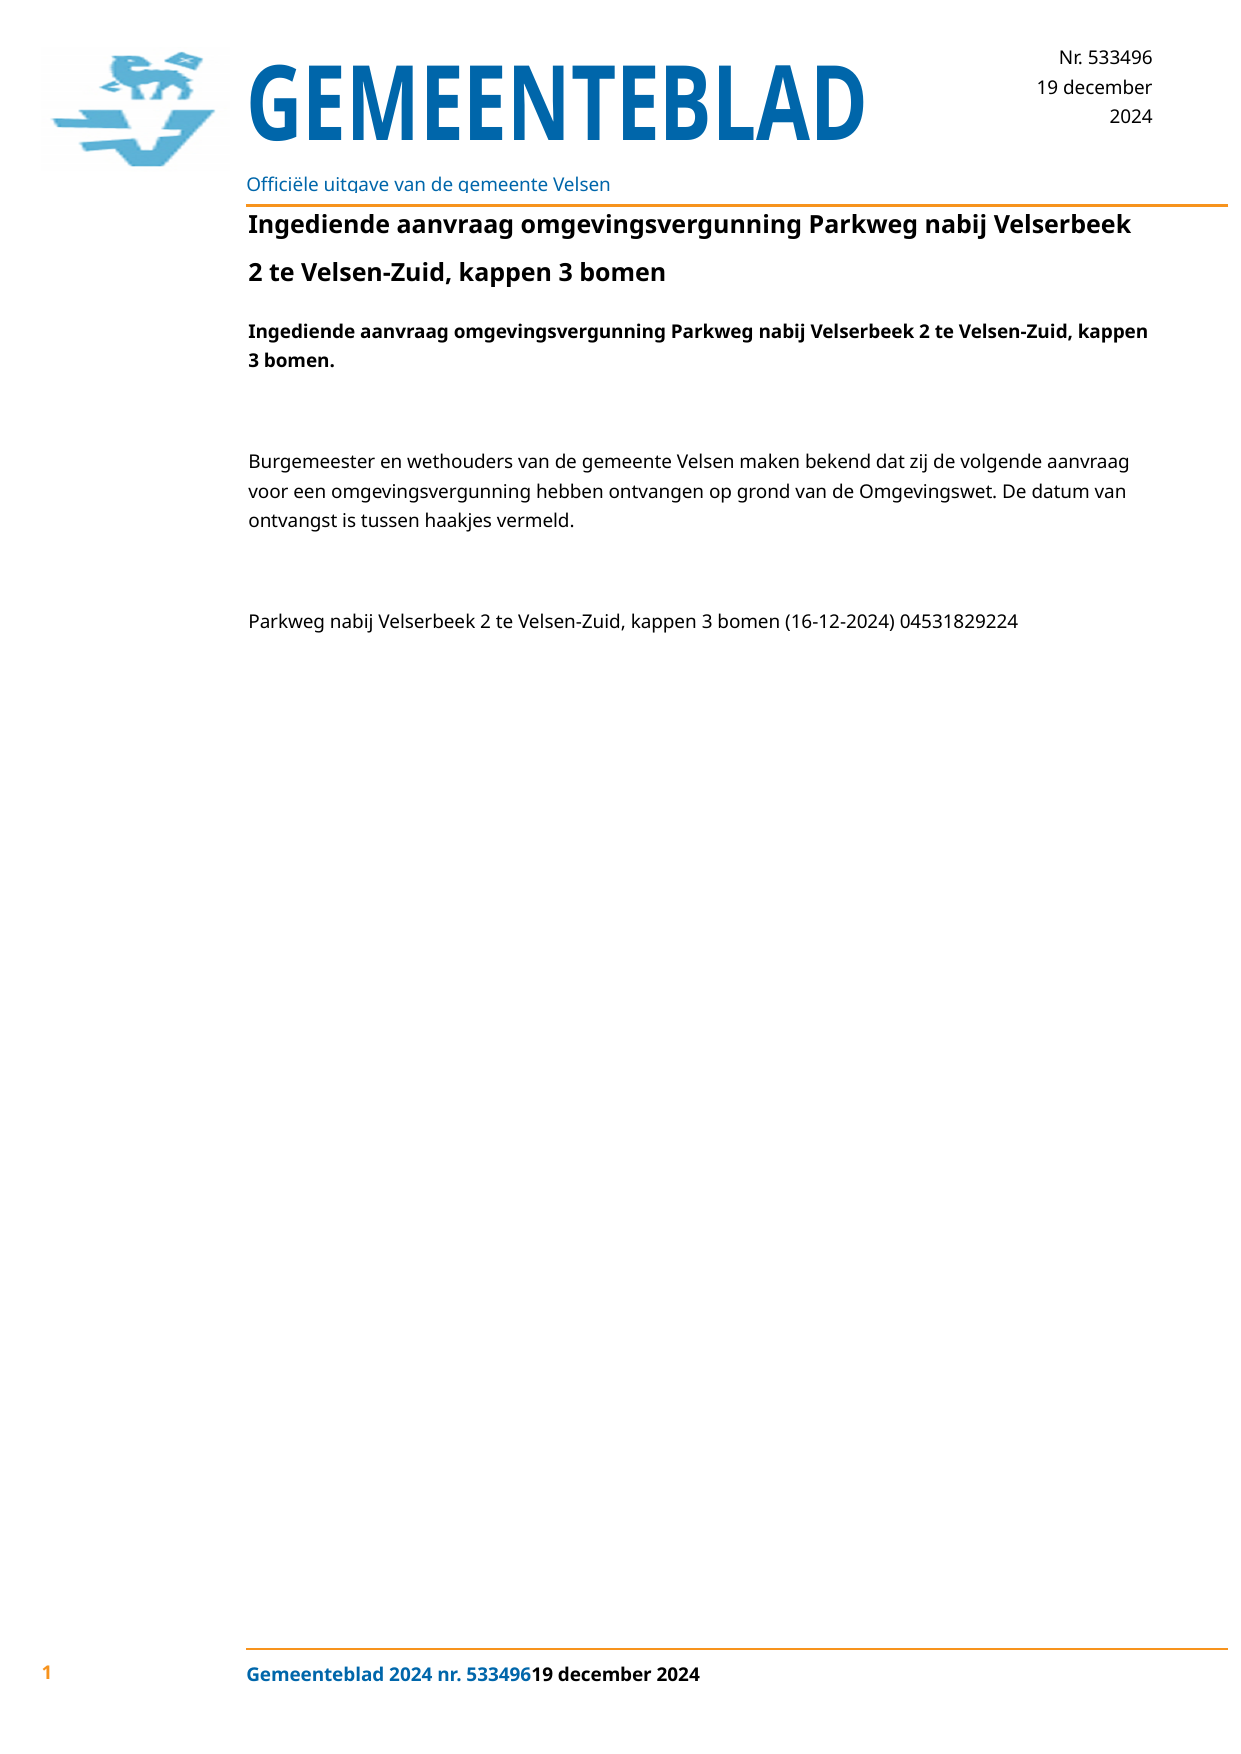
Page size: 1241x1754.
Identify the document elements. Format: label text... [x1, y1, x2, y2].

text Parkweg nabij Velserbeek 2 te Velsen-Zuid, kappen 3 bomen (16-12-2024) 04531829224 [248, 608, 1152, 634]
text Ingediende aanvraag omgevingsvergunning Parkweg nabij Velserbeek 2 te Velsen-Zuid, kappen 3 bomen [248, 207, 1152, 288]
text Burgemeester en wethouders van de gemeente Velsen maken bekend dat zij de volgende aanvraag voor een omgevingsvergunning hebben ontvangen op grond van de Omgevingswet. De datum van ontvangst is tussen haakjes vermeld. [248, 448, 1152, 533]
text Ingediende aanvraag omgevingsvergunning Parkweg nabij Velserbeek 2 te Velsen-Zuid, kappen 3 bomen. [248, 318, 1152, 373]
picture [41, 47, 231, 172]
